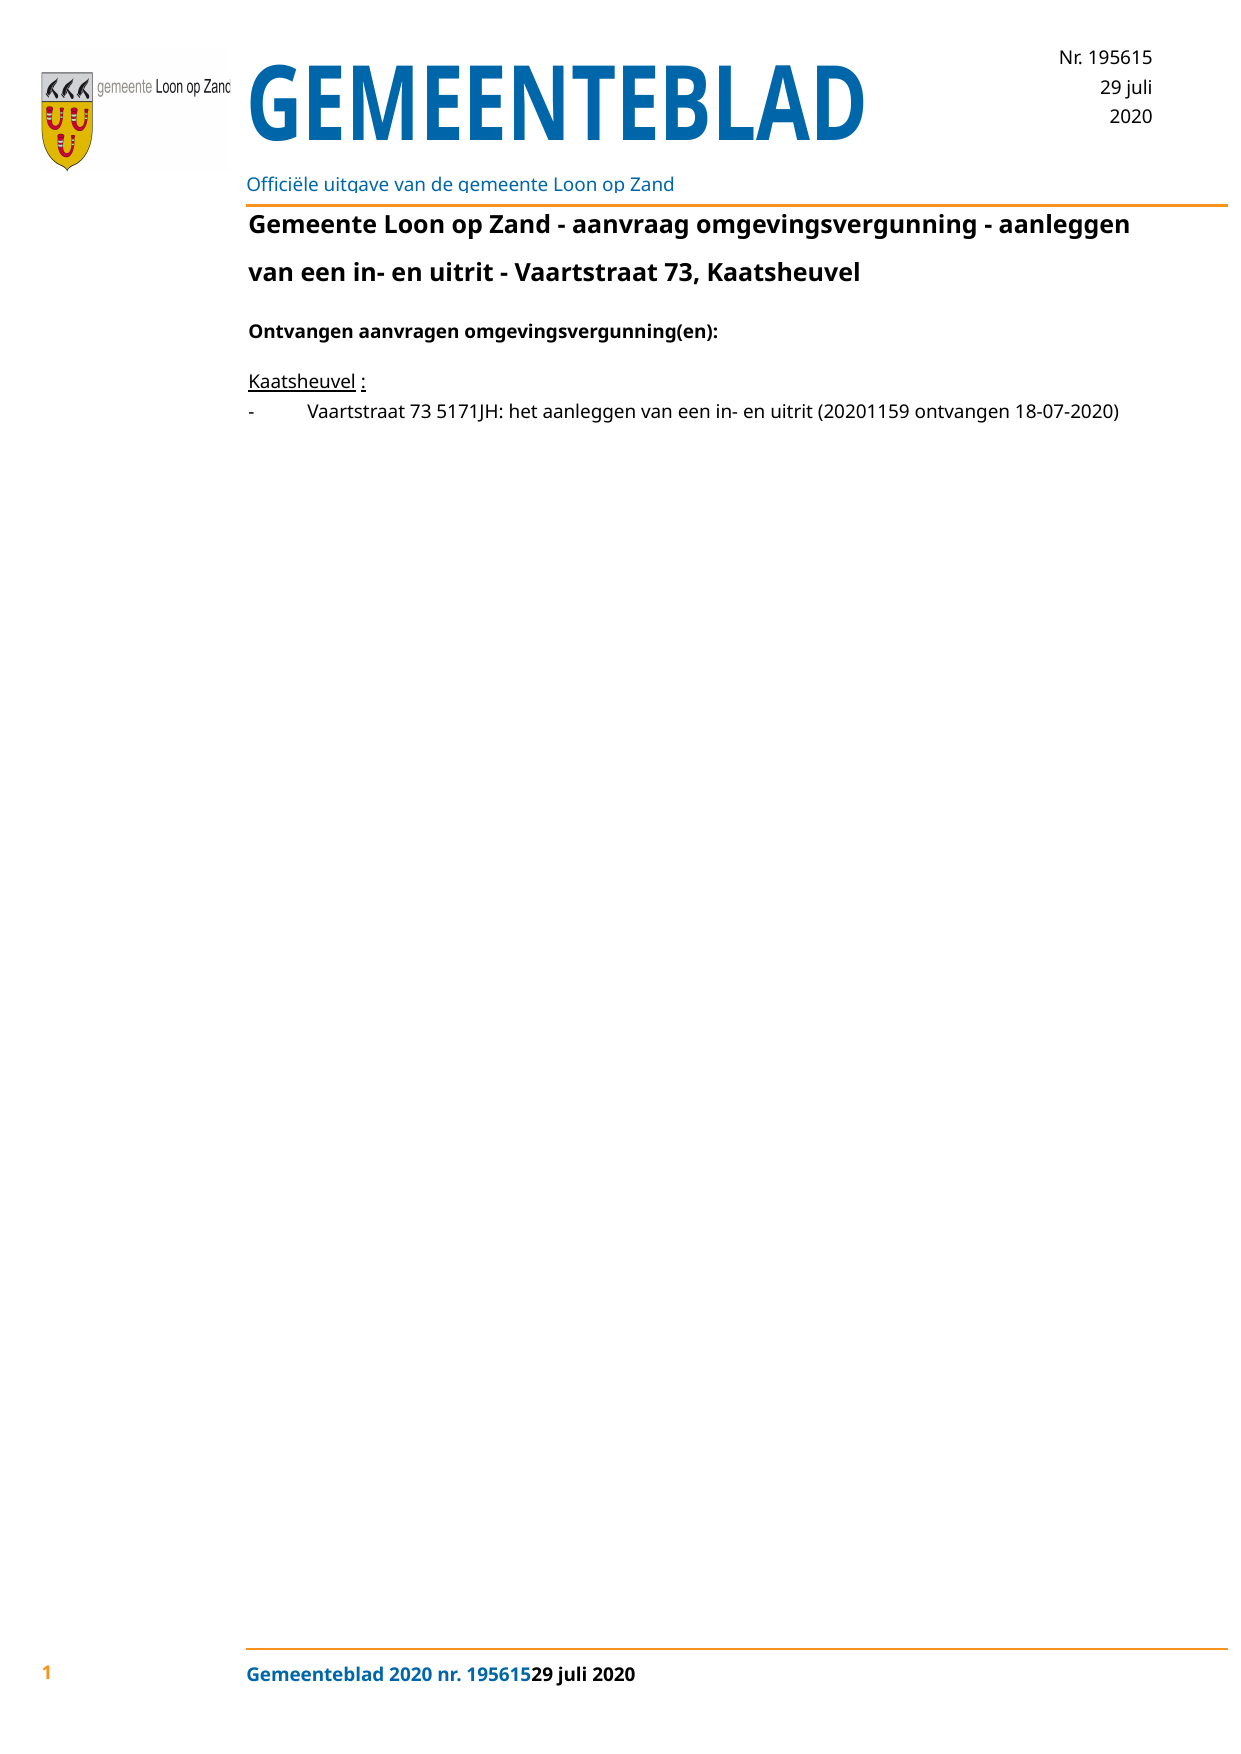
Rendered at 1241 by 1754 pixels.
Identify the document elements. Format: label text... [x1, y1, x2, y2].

picture [41, 47, 231, 172]
text Kaatsheuvel : [248, 368, 1152, 394]
text Gemeente Loon op Zand - aanvraag omgevingsvergunning - aanleggen van een in- en uitrit - Vaartstraat 73, Kaatsheuvel [248, 207, 1152, 288]
list Vaartstraat 73 5171JH: het aanleggen van een in- en uitrit (20201159 ontvangen 18-07-2020) [248, 398, 1152, 424]
text Ontvangen aanvragen omgevingsvergunning(en): [248, 318, 1152, 344]
